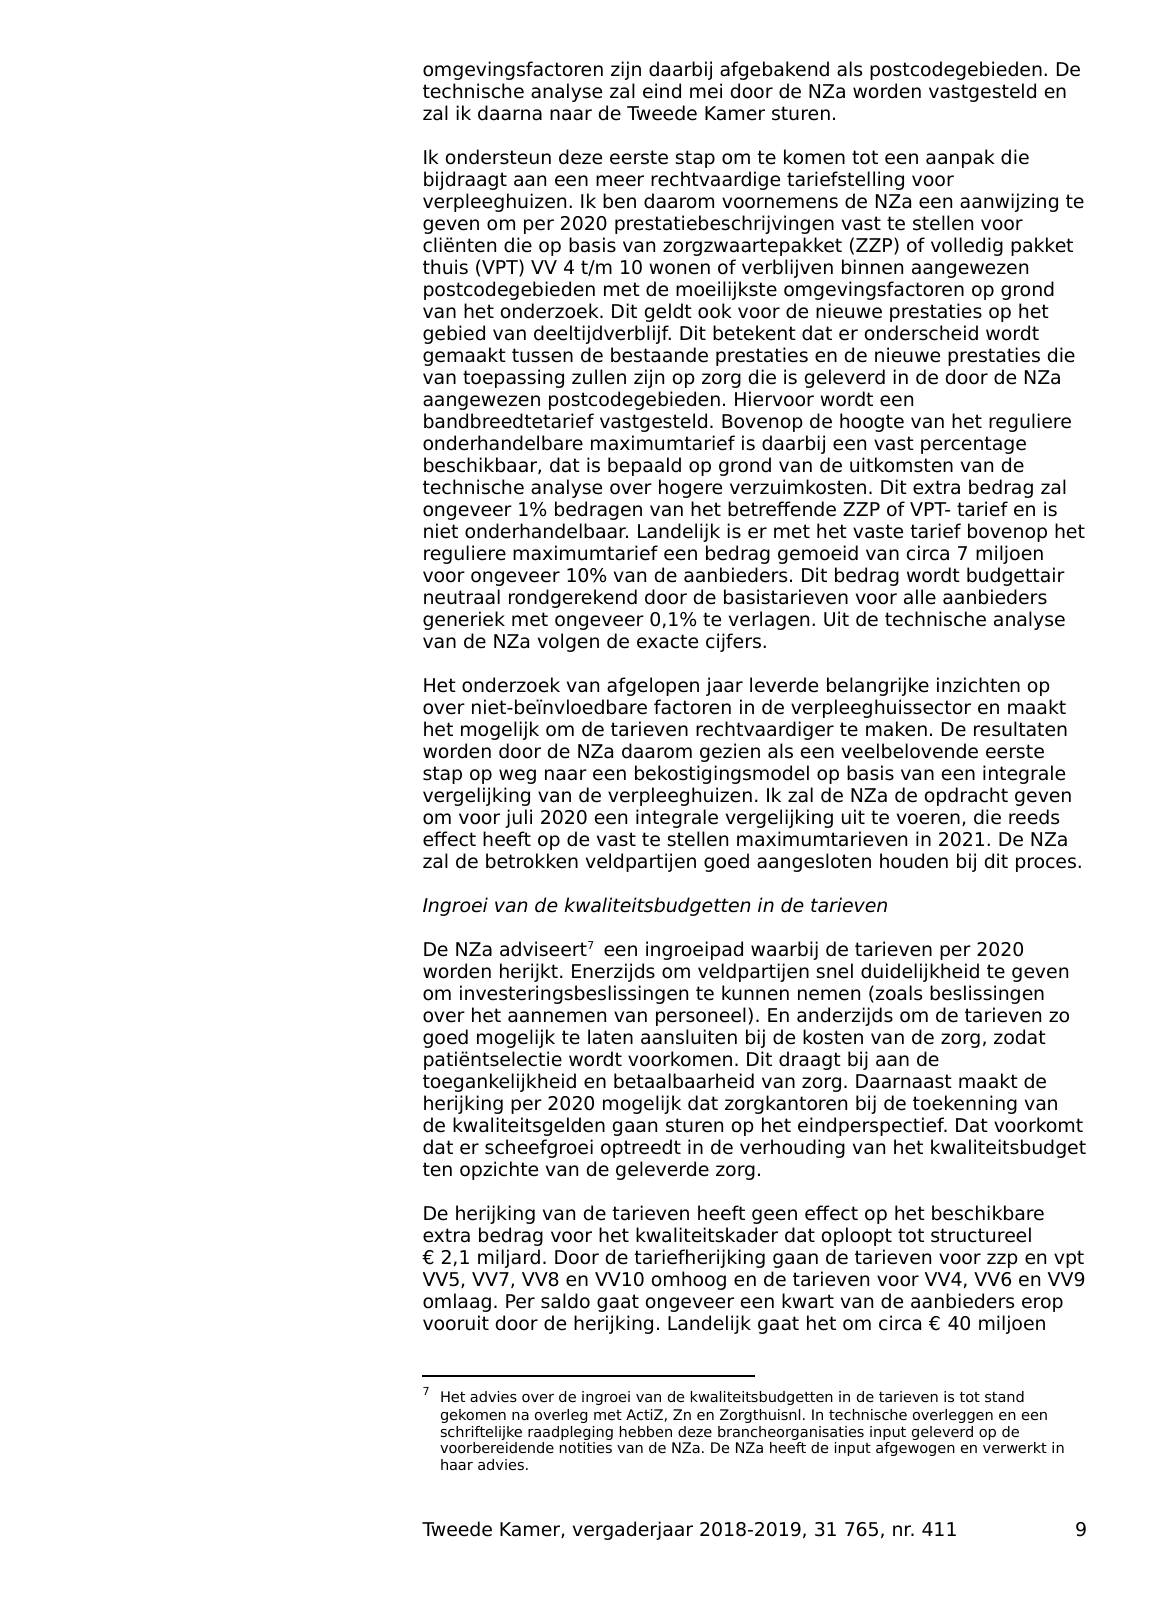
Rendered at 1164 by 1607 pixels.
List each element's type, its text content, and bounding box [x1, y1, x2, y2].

text omgevingsfactoren zijn daarbij afgebakend als postcodegebieden. De technische analyse zal eind mei door de NZa worden vastgesteld en zal ik daarna naar de Tweede Kamer sturen. [422, 59, 1087, 125]
text De NZa adviseert een ingroeipad waarbij de tarieven per 2020 worden herijkt. Enerzijds om veldpartijen snel duidelijkheid te geven om investeringsbeslissingen te kunnen nemen (zoals beslissingen over het aannemen van personeel). En anderzijds om de tarieven zo goed mogelijk te laten aansluiten bij de kosten van de zorg, zodat patiëntselectie wordt voorkomen. Dit draagt bij aan de toegankelijkheid en betaalbaarheid van zorg. Daarnaast maakt de herijking per 2020 mogelijk dat zorgkantoren bij de toekenning van de kwaliteitsgelden gaan sturen op het eindperspectief. Dat voorkomt dat er scheefgroei optreedt in de verhouding van het kwaliteitsbudget ten opzichte van de geleverde zorg. [422, 939, 1087, 1181]
text Ik ondersteun deze eerste stap om te komen tot een aanpak die bijdraagt aan een meer rechtvaardige tariefstelling voor verpleeghuizen. Ik ben daarom voornemens de NZa een aanwijzing te geven om per 2020 prestatiebeschrijvingen vast te stellen voor cliënten die op basis van zorgzwaartepakket (ZZP) of volledig pakket thuis (VPT) VV 4 t/m 10 wonen of verblijven binnen aangewezen postcodegebieden met de moeilijkste omgevingsfactoren op grond van het onderzoek. Dit geldt ook voor de nieuwe prestaties op het gebied van deeltijdverblijf. Dit betekent dat er onderscheid wordt gemaakt tussen de bestaande prestaties en de nieuwe prestaties die van toepassing zullen zijn op zorg die is geleverd in de door de NZa aangewezen postcodegebieden. Hiervoor wordt een bandbreedtetarief vastgesteld. Bovenop de hoogte van het reguliere onderhandelbare maximumtarief is daarbij een vast percentage beschikbaar, dat is bepaald op grond van de uitkomsten van de technische analyse over hogere verzuimkosten. Dit extra bedrag zal ongeveer 1% bedragen van het betreffende ZZP of VPT- tarief en is niet onderhandelbaar. Landelijk is er met het vaste tarief bovenop het reguliere maximumtarief een bedrag gemoeid van circa 7 miljoen voor ongeveer 10% van de aanbieders. Dit bedrag wordt budgettair neutraal rondgerekend door de basistarieven voor alle aanbieders generiek met ongeveer 0,1% te verlagen. Uit de technische analyse van de NZa volgen de exacte cijfers. [422, 147, 1087, 653]
text De herijking van de tarieven heeft geen effect op het beschikbare extra bedrag voor het kwaliteitskader dat oploopt tot structureel € 2,1 miljard. Door de tariefherijking gaan de tarieven voor zzp en vpt VV5, VV7, VV8 en VV10 omhoog en de tarieven voor VV4, VV6 en VV9 omlaag. Per saldo gaat ongeveer een kwart van de aanbieders erop vooruit door de herijking. Landelijk gaat het om circa € 40 miljoen [422, 1203, 1087, 1335]
text Het advies over de ingroei van de kwaliteitsbudgetten in de tarieven is tot stand gekomen na overleg met ActiZ, Zn en Zorgthuisnl. In technische overleggen en een schriftelijke raadpleging hebben deze brancheorganisaties input geleverd op de voorbereidende notities van de NZa. De NZa heeft de input afgewogen en verwerkt in haar advies. [422, 1385, 1087, 1474]
text Het onderzoek van afgelopen jaar leverde belangrijke inzichten op over niet-beïnvloedbare factoren in de verpleeghuissector en maakt het mogelijk om de tarieven rechtvaardiger te maken. De resultaten worden door de NZa daarom gezien als een veelbelovende eerste stap op weg naar een bekostigingsmodel op basis van een integrale vergelijking van de verpleeghuizen. Ik zal de NZa de opdracht geven om voor juli 2020 een integrale vergelijking uit te voeren, die reeds effect heeft op de vast te stellen maximumtarieven in 2021. De NZa zal de betrokken veldpartijen goed aangesloten houden bij dit proces. [422, 675, 1087, 873]
subtitle Ingroei van de kwaliteitsbudgetten in de tarieven [422, 895, 1087, 917]
